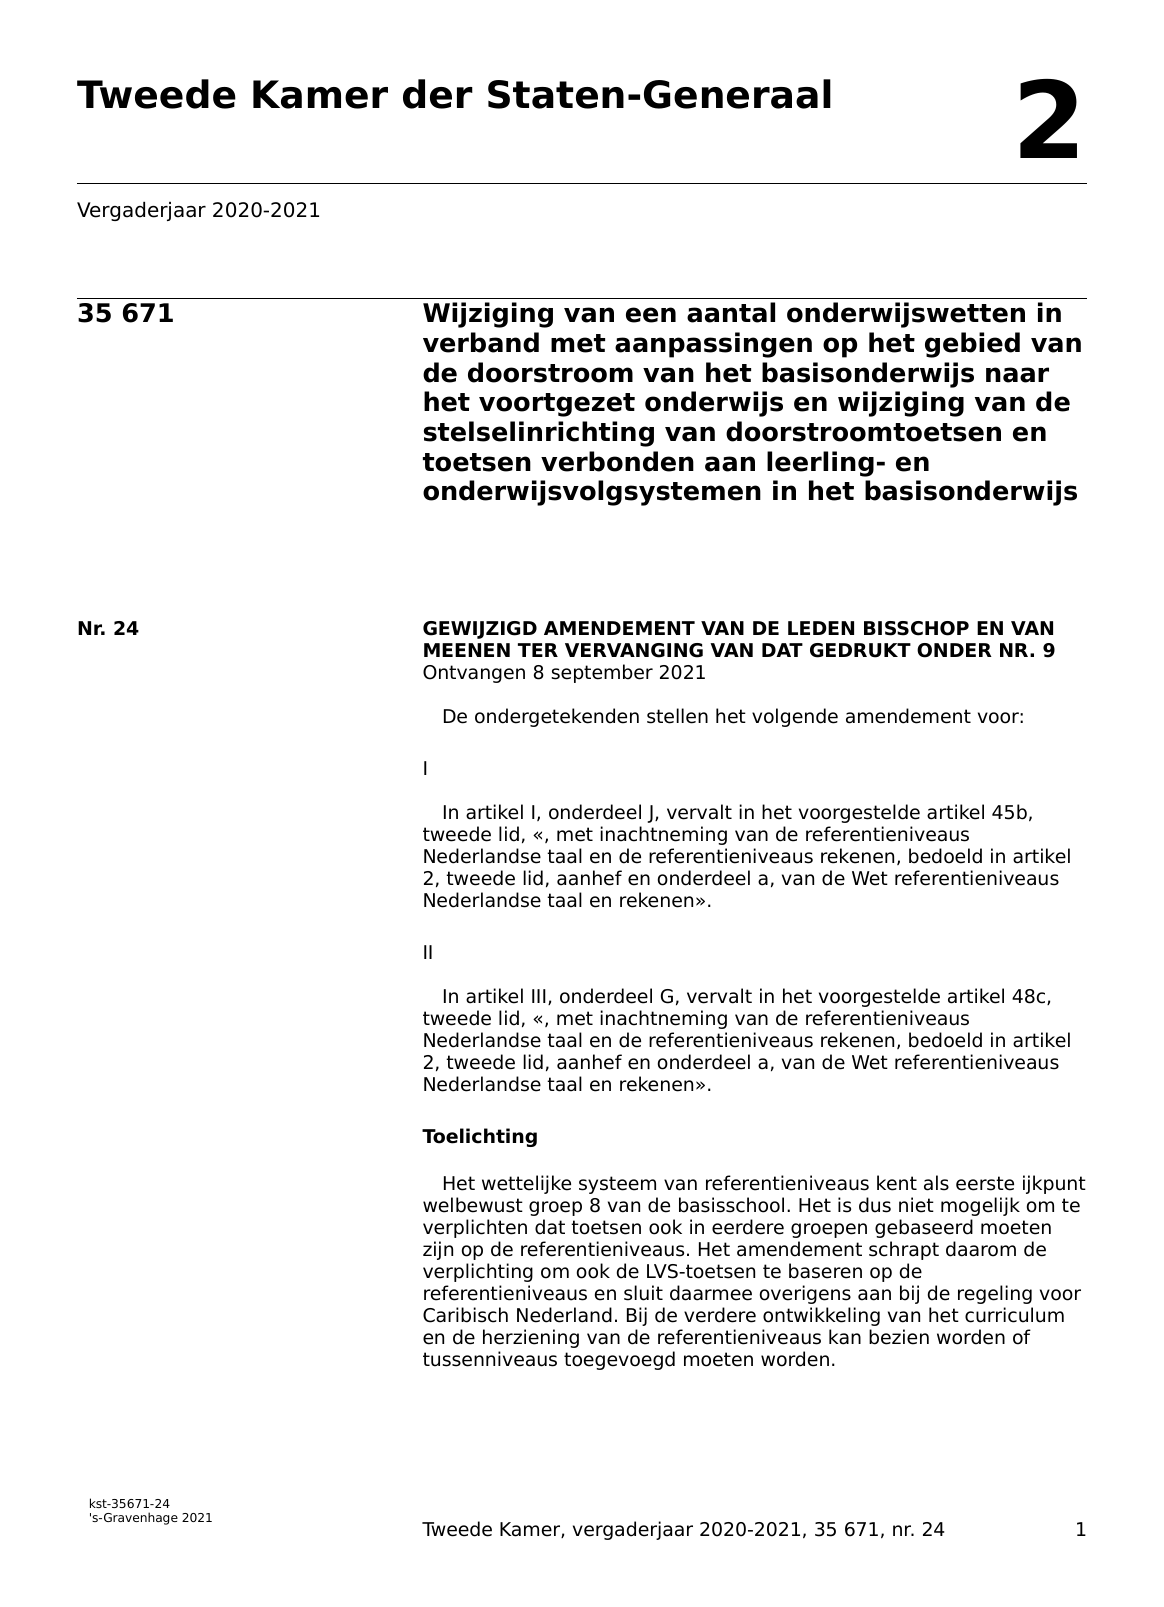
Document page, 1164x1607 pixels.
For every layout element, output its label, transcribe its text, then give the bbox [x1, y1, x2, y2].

subtitle 35 671 Wijziging van een aantal onderwijswetten in verband met aanpassingen op het gebied van de doorstroom van het basisonderwijs naar het voortgezet onderwijs en wijziging van de stelselinrichting van doorstroomtoetsen en toetsen verbonden aan leerling- en onderwijsvolgsystemen in het basisonderwijs [77, 299, 1087, 507]
text De ondergetekenden stellen het volgende amendement voor: [422, 706, 1087, 728]
subtitle Toelichting [422, 1126, 1087, 1148]
text In artikel III, onderdeel G, vervalt in het voorgestelde artikel 48c, tweede lid, «, met inachtneming van de referentieniveaus Nederlandse taal en de referentieniveaus rekenen, bedoeld in artikel 2, tweede lid, aanhef en onderdeel a, van de Wet referentieniveaus Nederlandse taal en rekenen». [422, 986, 1087, 1096]
text In artikel I, onderdeel J, vervalt in het voorgestelde artikel 45b, tweede lid, «, met inachtneming van de referentieniveaus Nederlandse taal en de referentieniveaus rekenen, bedoeld in artikel 2, tweede lid, aanhef en onderdeel a, van de Wet referentieniveaus Nederlandse taal en rekenen». [422, 802, 1087, 912]
subtitle I [422, 758, 1087, 780]
subtitle Nr. 24 GEWIJZIGD AMENDEMENT VAN DE LEDEN BISSCHOP EN VAN MEENEN TER VERVANGING VAN DAT GEDRUKT ONDER NR. 9 [77, 618, 1087, 662]
table_header 2 [886, 59, 1087, 183]
text Het wettelijke systeem van referentieniveaus kent als eerste ijkpunt welbewust groep 8 van de basisschool. Het is dus niet mogelijk om te verplichten dat toetsen ook in eerdere groepen gebaseerd moeten zijn op de referentieniveaus. Het amendement schrapt daarom de verplichting om ook de LVS-toetsen te baseren op de referentieniveaus en sluit daarmee overigens aan bij de regeling voor Caribisch Nederland. Bij de verdere ontwikkeling van het curriculum en de herziening van de referentieniveaus kan bezien worden of tussenniveaus toegevoegd moeten worden. [422, 1173, 1087, 1371]
text 's-Gravenhage 2021 [88, 1511, 323, 1525]
table_header Tweede Kamer der Staten-Generaal [77, 59, 886, 183]
table_cell Vergaderjaar 2020-2021 [77, 184, 1087, 298]
text Ontvangen 8 september 2021 [422, 662, 1087, 684]
text kst-35671-24 [88, 1497, 323, 1511]
subtitle II [422, 942, 1087, 964]
